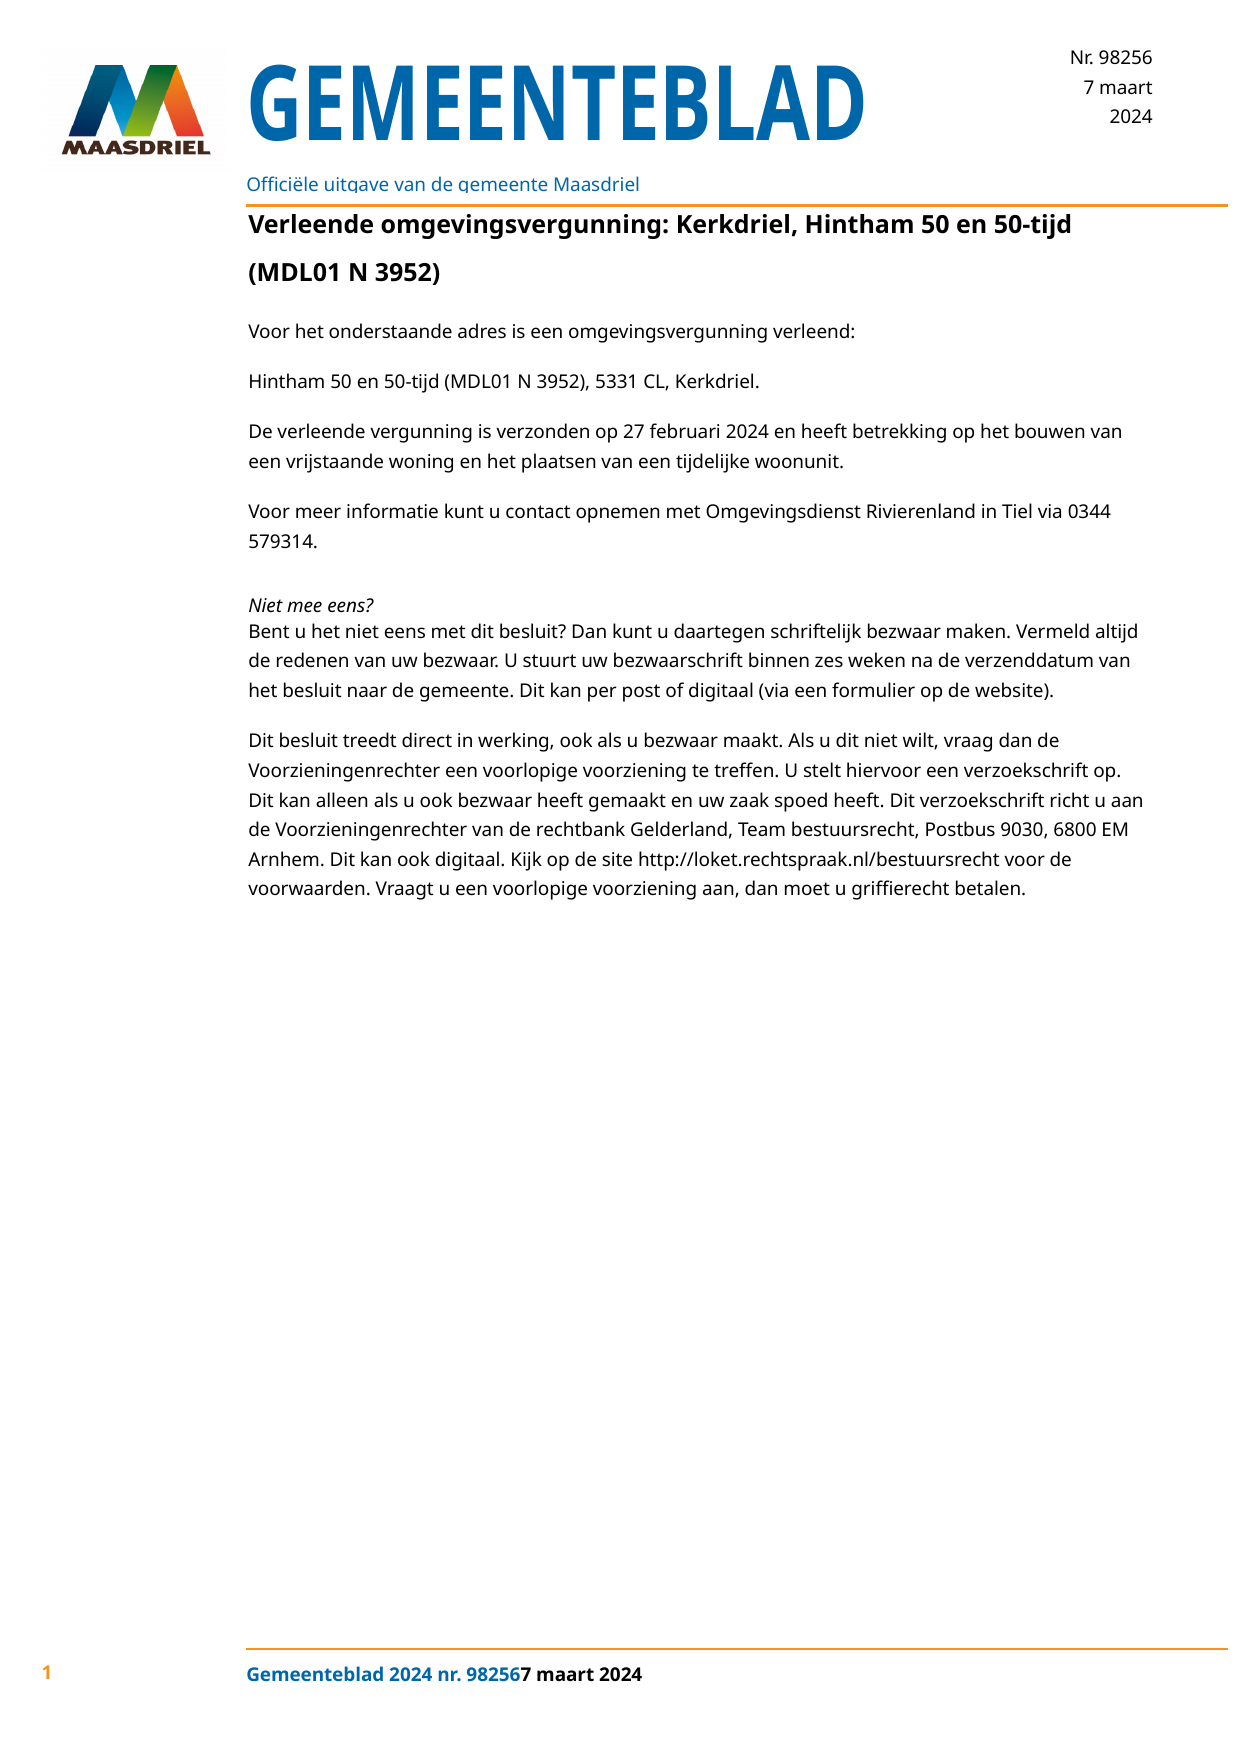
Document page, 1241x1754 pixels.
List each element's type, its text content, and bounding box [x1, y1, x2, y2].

text Niet mee eens? [248, 592, 1152, 618]
text Dit besluit treedt direct in werking, ook als u bezwaar maakt. Als u dit niet wilt, vraag dan de Voorzieningenrechter een voorlopige voorziening te treffen. U stelt hiervoor een verzoekschrift op. Dit kan alleen als u ook bezwaar heeft gemaakt en uw zaak spoed heeft. Dit verzoekschrift richt u aan de Voorzieningenrechter van de rechtbank Gelderland, Team bestuursrecht, Postbus 9030, 6800 EM Arnhem. Dit kan ook digitaal. Kijk op de site http://loket.rechtspraak.nl/bestuursrecht voor de voorwaarden. Vraagt u een voorlopige voorziening aan, dan moet u griffierecht betalen. [248, 728, 1152, 901]
text Verleende omgevingsvergunning: Kerkdriel, Hintham 50 en 50-tijd (MDL01 N 3952) [248, 207, 1152, 288]
text De verleende vergunning is verzonden op 27 februari 2024 en heeft betrekking op het bouwen van een vrijstaande woning en het plaatsen van een tijdelijke woonunit. [248, 419, 1152, 474]
text Voor het onderstaande adres is een omgevingsvergunning verleend: [248, 318, 1152, 344]
text Voor meer informatie kunt u contact opnemen met Omgevingsdienst Rivierenland in Tiel via 0344 579314. [248, 499, 1152, 554]
text Bent u het niet eens met dit besluit? Dan kunt u daartegen schriftelijk bezwaar maken. Vermeld altijd de redenen van uw bezwaar. U stuurt uw bezwaarschrift binnen zes weken na de verzenddatum van het besluit naar de gemeente. Dit kan per post of digitaal (via een formulier op de website). [248, 618, 1152, 703]
picture [41, 47, 231, 172]
text Hintham 50 en 50-tijd (MDL01 N 3952), 5331 CL, Kerkdriel. [248, 368, 1152, 394]
